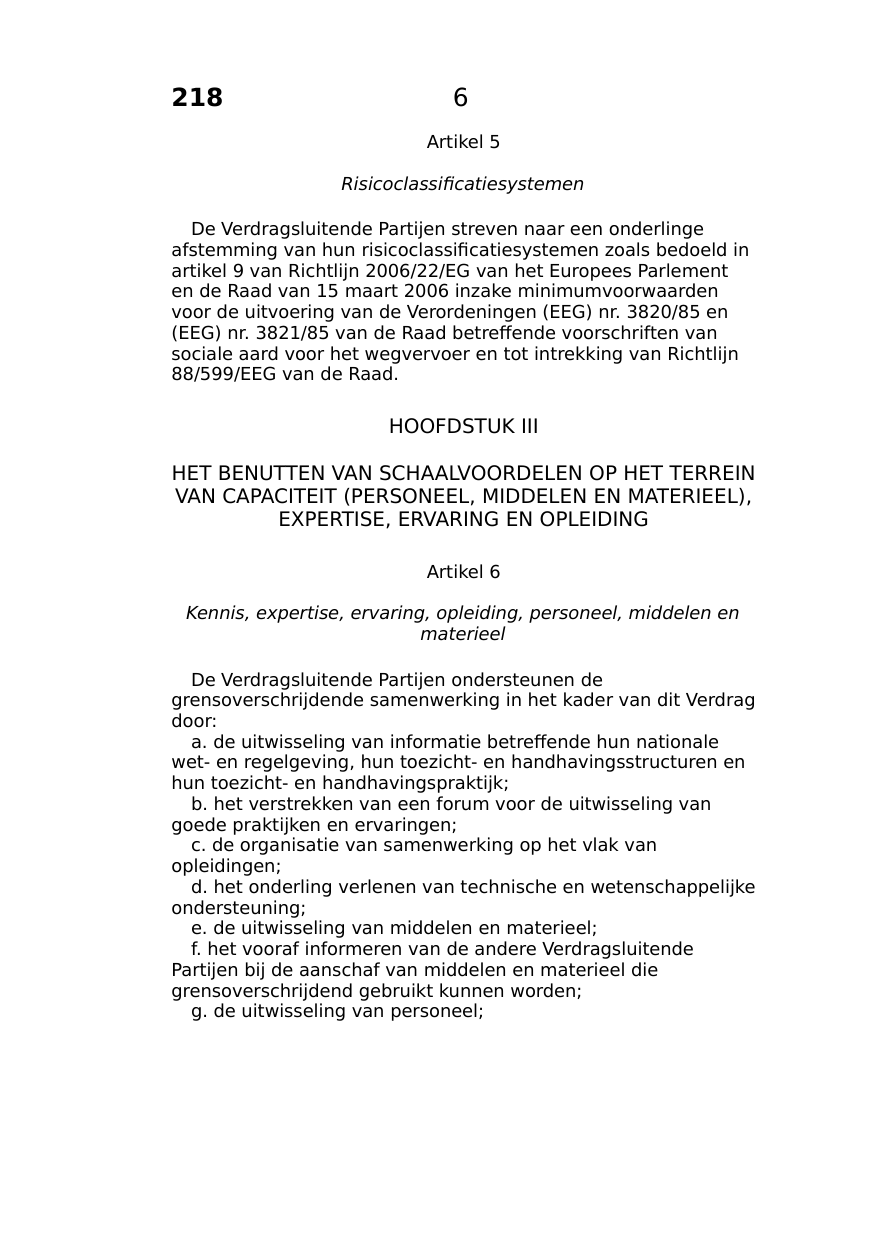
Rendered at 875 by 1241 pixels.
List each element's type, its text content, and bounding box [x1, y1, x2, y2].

text f. het vooraf informeren van de andere Verdragsluitende Partijen bij de aanschaf van middelen en materieel die grensoverschrijdend gebruikt kunnen worden; [171, 939, 756, 1001]
text e. de uitwisseling van middelen en materieel; [171, 918, 756, 939]
text De Verdragsluitende Partijen streven naar een onderlinge afstemming van hun risicoclassificatiesystemen zoals bedoeld in artikel 9 van Richtlijn 2006/22/EG van het Europees Parlement en de Raad van 15 maart 2006 inzake minimumvoorwaarden voor de uitvoering van de Verordeningen (EEG) nr. 3820/85 en (EEG) nr. 3821/85 van de Raad betreffende voorschriften van sociale aard voor het wegvervoer en tot intrekking van Richtlijn 88/599/EEG van de Raad. [171, 219, 756, 385]
text b. het verstrekken van een forum voor de uitwisseling van goede praktijken en ervaringen; [171, 794, 756, 835]
subtitle HOOFDSTUK III HET BENUTTEN VAN SCHAALVOORDELEN OP HET TERREIN VAN CAPACITEIT (PERSONEEL, MIDDELEN EN MATERIEEL), EXPERTISE, ERVARING EN OPLEIDING [171, 415, 756, 532]
subtitle Artikel 6 Kennis, expertise, ervaring, opleiding, personeel, middelen en materieel [171, 562, 756, 644]
text De Verdragsluitende Partijen ondersteunen de grensoverschrijdende samenwerking in het kader van dit Verdrag door: [171, 669, 756, 732]
text a. de uitwisseling van informatie betreffende hun nationale wet- en regelgeving, hun toezicht- en handhavingsstructuren en hun toezicht- en handhavingspraktijk; [171, 732, 756, 794]
text c. de organisatie van samenwerking op het vlak van opleidingen; [171, 835, 756, 877]
subtitle Artikel 5 Risicoclassificatiesystemen [171, 132, 756, 194]
text g. de uitwisseling van personeel; [171, 1001, 756, 1022]
text d. het onderling verlenen van technische en wetenschappelijke ondersteuning; [171, 877, 756, 918]
